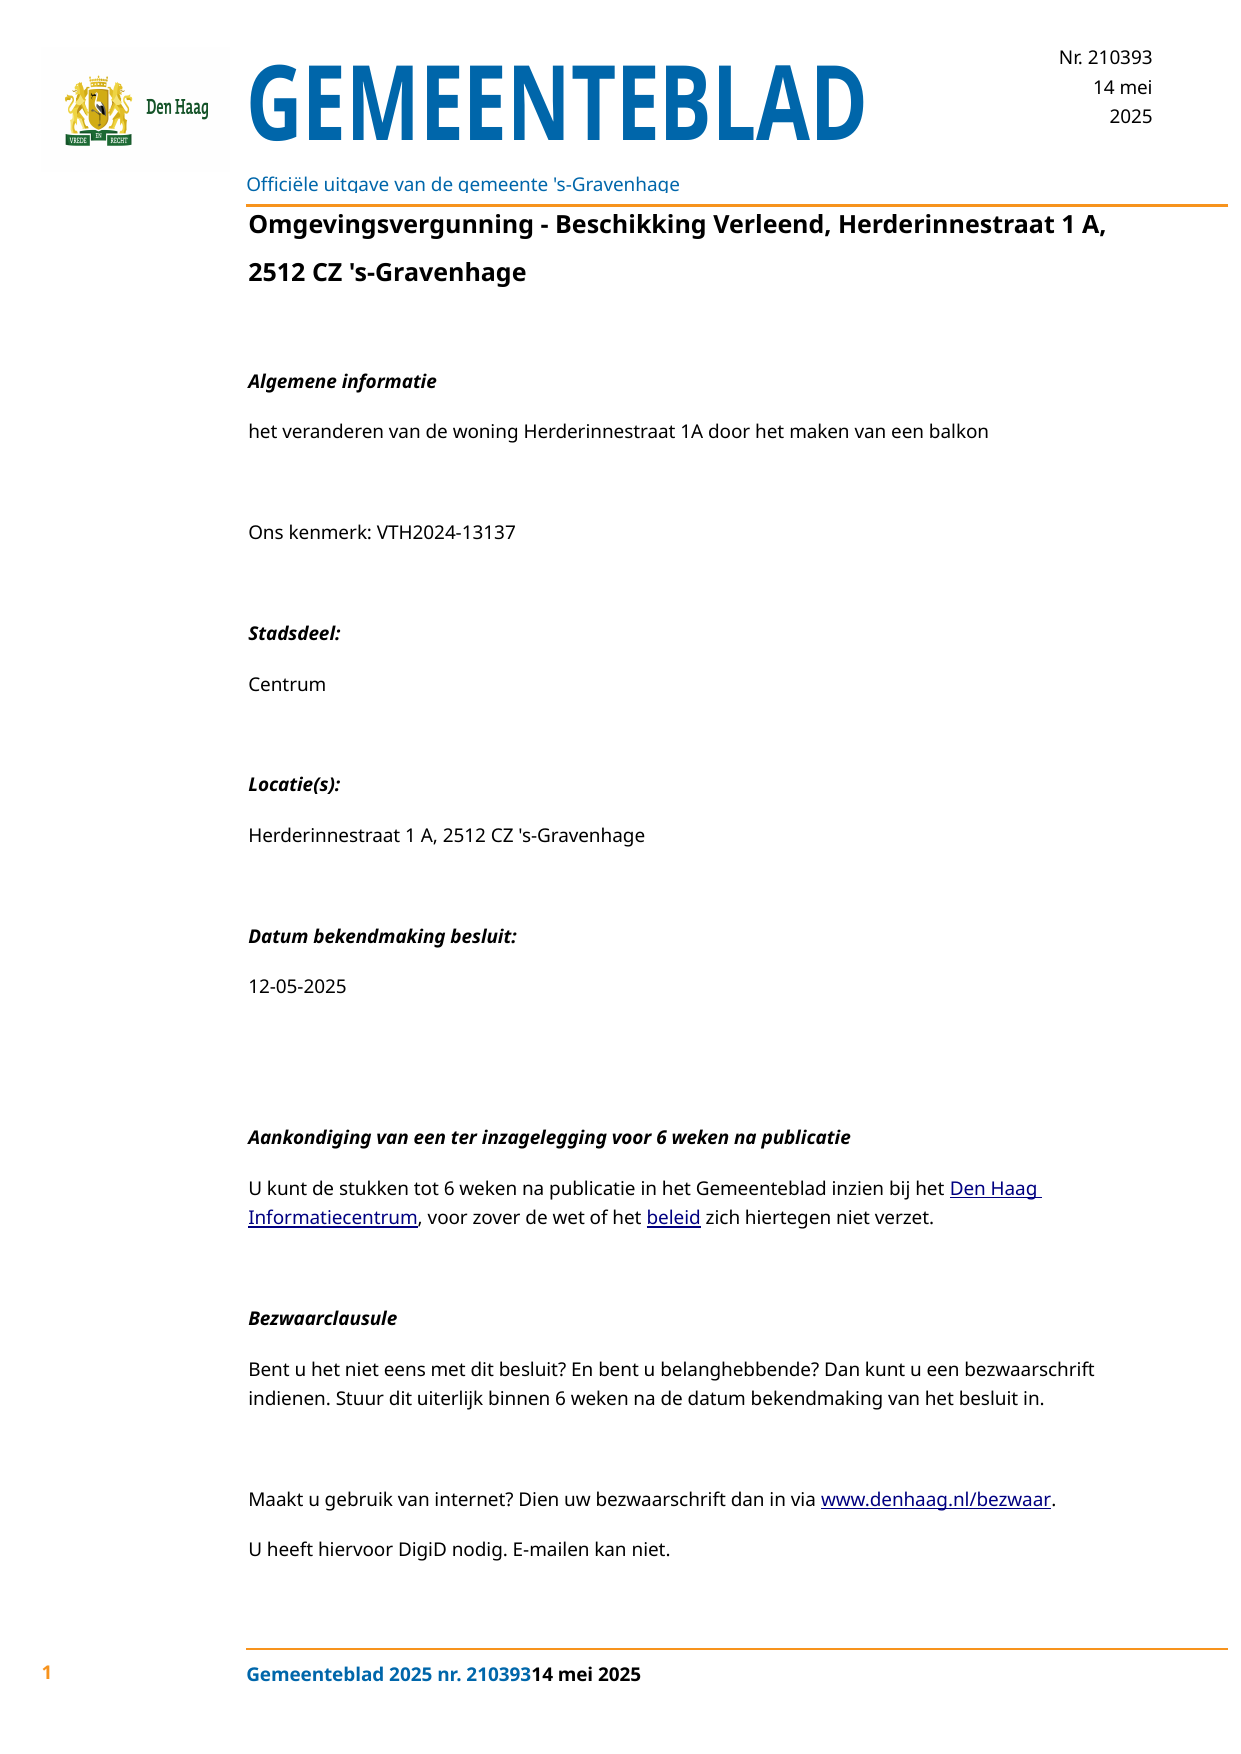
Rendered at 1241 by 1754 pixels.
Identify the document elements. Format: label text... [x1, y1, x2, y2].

text Omgevingsvergunning - Beschikking Verleend, Herderinnestraat 1 A, 2512 CZ 's-Gravenhage [248, 207, 1152, 288]
text Algemene informatie [248, 368, 1152, 394]
text Centrum [248, 671, 1152, 697]
text Bent u het niet eens met dit besluit? En bent u belanghebbende? Dan kunt u een bezwaarschrift indienen. Stuur dit uiterlijk binnen 6 weken na de datum bekendmaking van het besluit in. [248, 1356, 1152, 1411]
text het veranderen van de woning Herderinnestraat 1A door het maken van een balkon [248, 419, 1152, 444]
text Datum bekendmaking besluit: [248, 923, 1152, 949]
picture [41, 47, 231, 172]
text Stadsdeel: [248, 620, 1152, 646]
text Locatie(s): [248, 772, 1152, 797]
text Herderinnestraat 1 A, 2512 CZ 's-Gravenhage [248, 822, 1152, 848]
text Bezwaarclausule [248, 1305, 1152, 1331]
text Maakt u gebruik van internet? Dien uw bezwaarschrift dan in via www.denhaag.nl/bezwaar. [248, 1486, 1152, 1512]
text U kunt de stukken tot 6 weken na publicatie in het Gemeenteblad inzien bij het Den Haag Informatiecentrum, voor zover de wet of het beleid zich hiertegen niet verzet. [248, 1175, 1152, 1230]
text U heeft hiervoor DigiD nodig. E-mailen kan niet. [248, 1537, 1152, 1562]
text Ons kenmerk: VTH2024-13137 [248, 519, 1152, 545]
text 12-05-2025 [248, 973, 1152, 999]
text Aankondiging van een ter inzagelegging voor 6 weken na publicatie [248, 1124, 1152, 1150]
